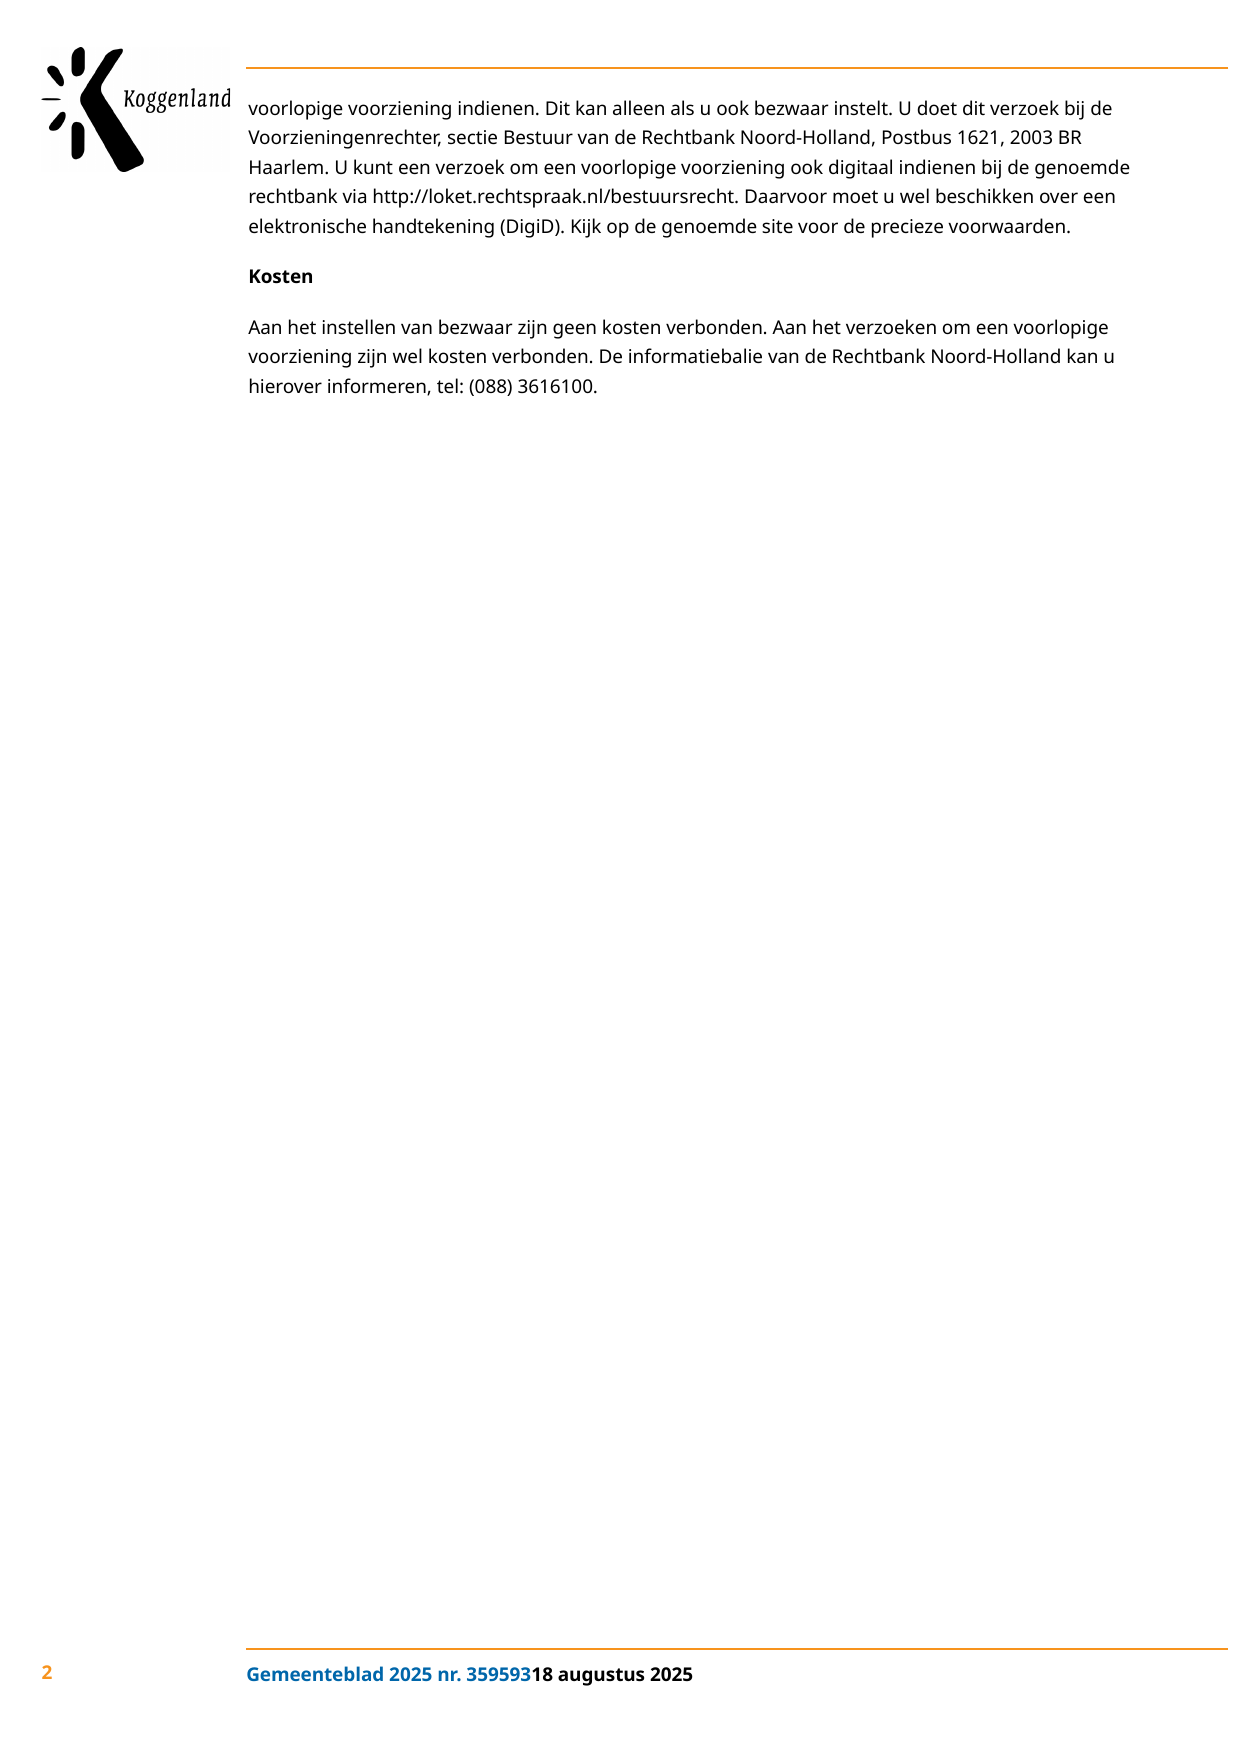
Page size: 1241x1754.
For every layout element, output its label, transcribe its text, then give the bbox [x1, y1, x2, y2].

picture [41, 47, 231, 172]
text Kosten [248, 263, 1152, 289]
text Aan het instellen van bezwaar zijn geen kosten verbonden. Aan het verzoeken om een voorlopige voorziening zijn wel kosten verbonden. De informatiebalie van de Rechtbank Noord-Holland kan u hierover informeren, tel: (088) 3616100. [248, 314, 1152, 399]
text voorlopige voorziening indienen. Dit kan alleen als u ook bezwaar instelt. U doet dit verzoek bij de Voorzieningenrechter, sectie Bestuur van de Rechtbank Noord-Holland, Postbus 1621, 2003 BR Haarlem. U kunt een verzoek om een voorlopige voorziening ook digitaal indienen bij de genoemde rechtbank via http://loket.rechtspraak.nl/bestuursrecht. Daarvoor moet u wel beschikken over een elektronische handtekening (DigiD). Kijk op de genoemde site voor de precieze voorwaarden. [248, 95, 1152, 239]
